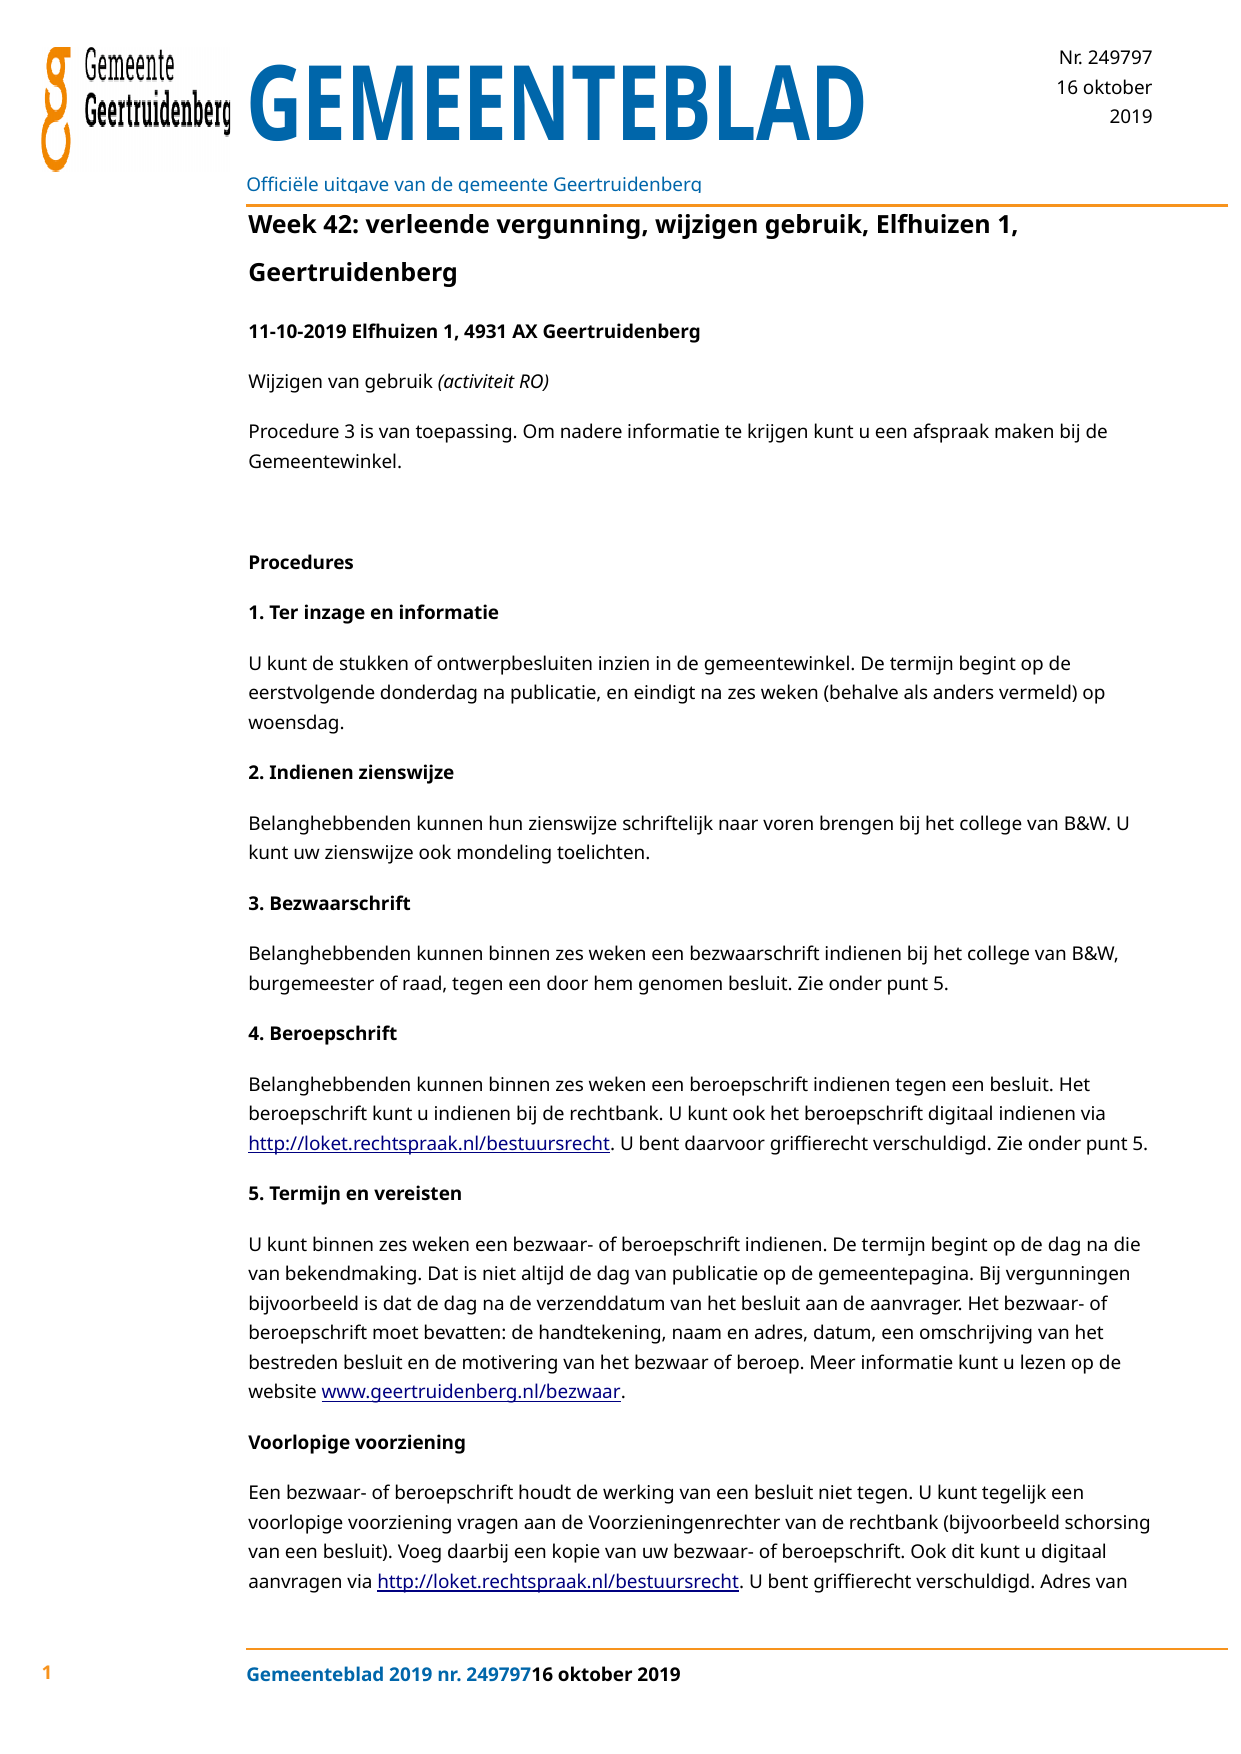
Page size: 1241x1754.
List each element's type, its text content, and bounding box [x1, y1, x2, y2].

text Belanghebbenden kunnen binnen zes weken een bezwaarschrift indienen bij het college van B&W, burgemeester of raad, tegen een door hem genomen besluit. Zie onder punt 5. [248, 940, 1152, 996]
text 1. Ter inzage en informatie [248, 599, 1152, 625]
text 11-10-2019 Elfhuizen 1, 4931 AX Geertruidenberg [248, 318, 1152, 344]
text Voorlopige voorziening [248, 1429, 1152, 1455]
text Een bezwaar- of beroepschrift houdt de werking van een besluit niet tegen. U kunt tegelijk een voorlopige voorziening vragen aan de Voorzieningenrechter van de rechtbank (bijvoorbeeld schorsing van een besluit). Voeg daarbij een kopie van uw bezwaar- of beroepschrift. Ook dit kunt u digitaal aanvragen via http://loket.rechtspraak.nl/bestuursrecht. U bent griffierecht verschuldigd. Adres van [248, 1479, 1152, 1594]
text 5. Termijn en vereisten [248, 1180, 1152, 1206]
text Belanghebbenden kunnen binnen zes weken een beroepschrift indienen tegen een besluit. Het beroepschrift kunt u indienen bij de rechtbank. U kunt ook het beroepschrift digitaal indienen via http://loket.rechtspraak.nl/bestuursrecht. U bent daarvoor griffierecht verschuldigd. Zie onder punt 5. [248, 1071, 1152, 1156]
text Week 42: verleende vergunning, wijzigen gebruik, Elfhuizen 1, Geertruidenberg [248, 207, 1152, 288]
text U kunt de stukken of ontwerpbesluiten inzien in de gemeentewinkel. De termijn begint op de eerstvolgende donderdag na publicatie, en eindigt na zes weken (behalve als anders vermeld) op woensdag. [248, 650, 1152, 735]
picture [41, 47, 231, 172]
text 2. Indienen zienswijze [248, 759, 1152, 785]
text Belanghebbenden kunnen hun zienswijze schriftelijk naar voren brengen bij het college van B&W. U kunt uw zienswijze ook mondeling toelichten. [248, 810, 1152, 865]
text 4. Beroepschrift [248, 1020, 1152, 1046]
text Procedures [248, 549, 1152, 575]
text Wijzigen van gebruik (activiteit RO) [248, 368, 1152, 394]
text U kunt binnen zes weken een bezwaar- of beroepschrift indienen. De termijn begint op de dag na die van bekendmaking. Dat is niet altijd de dag van publicatie op de gemeentepagina. Bij vergunningen bijvoorbeeld is dat de dag na de verzenddatum van het besluit aan de aanvrager. Het bezwaar- of beroepschrift moet bevatten: de handtekening, naam en adres, datum, een omschrijving van het bestreden besluit en de motivering van het bezwaar of beroep. Meer informatie kunt u lezen op de website www.geertruidenberg.nl/bezwaar. [248, 1231, 1152, 1404]
text Procedure 3 is van toepassing. Om nadere informatie te krijgen kunt u een afspraak maken bij de Gemeentewinkel. [248, 419, 1152, 474]
text 3. Bezwaarschrift [248, 890, 1152, 916]
